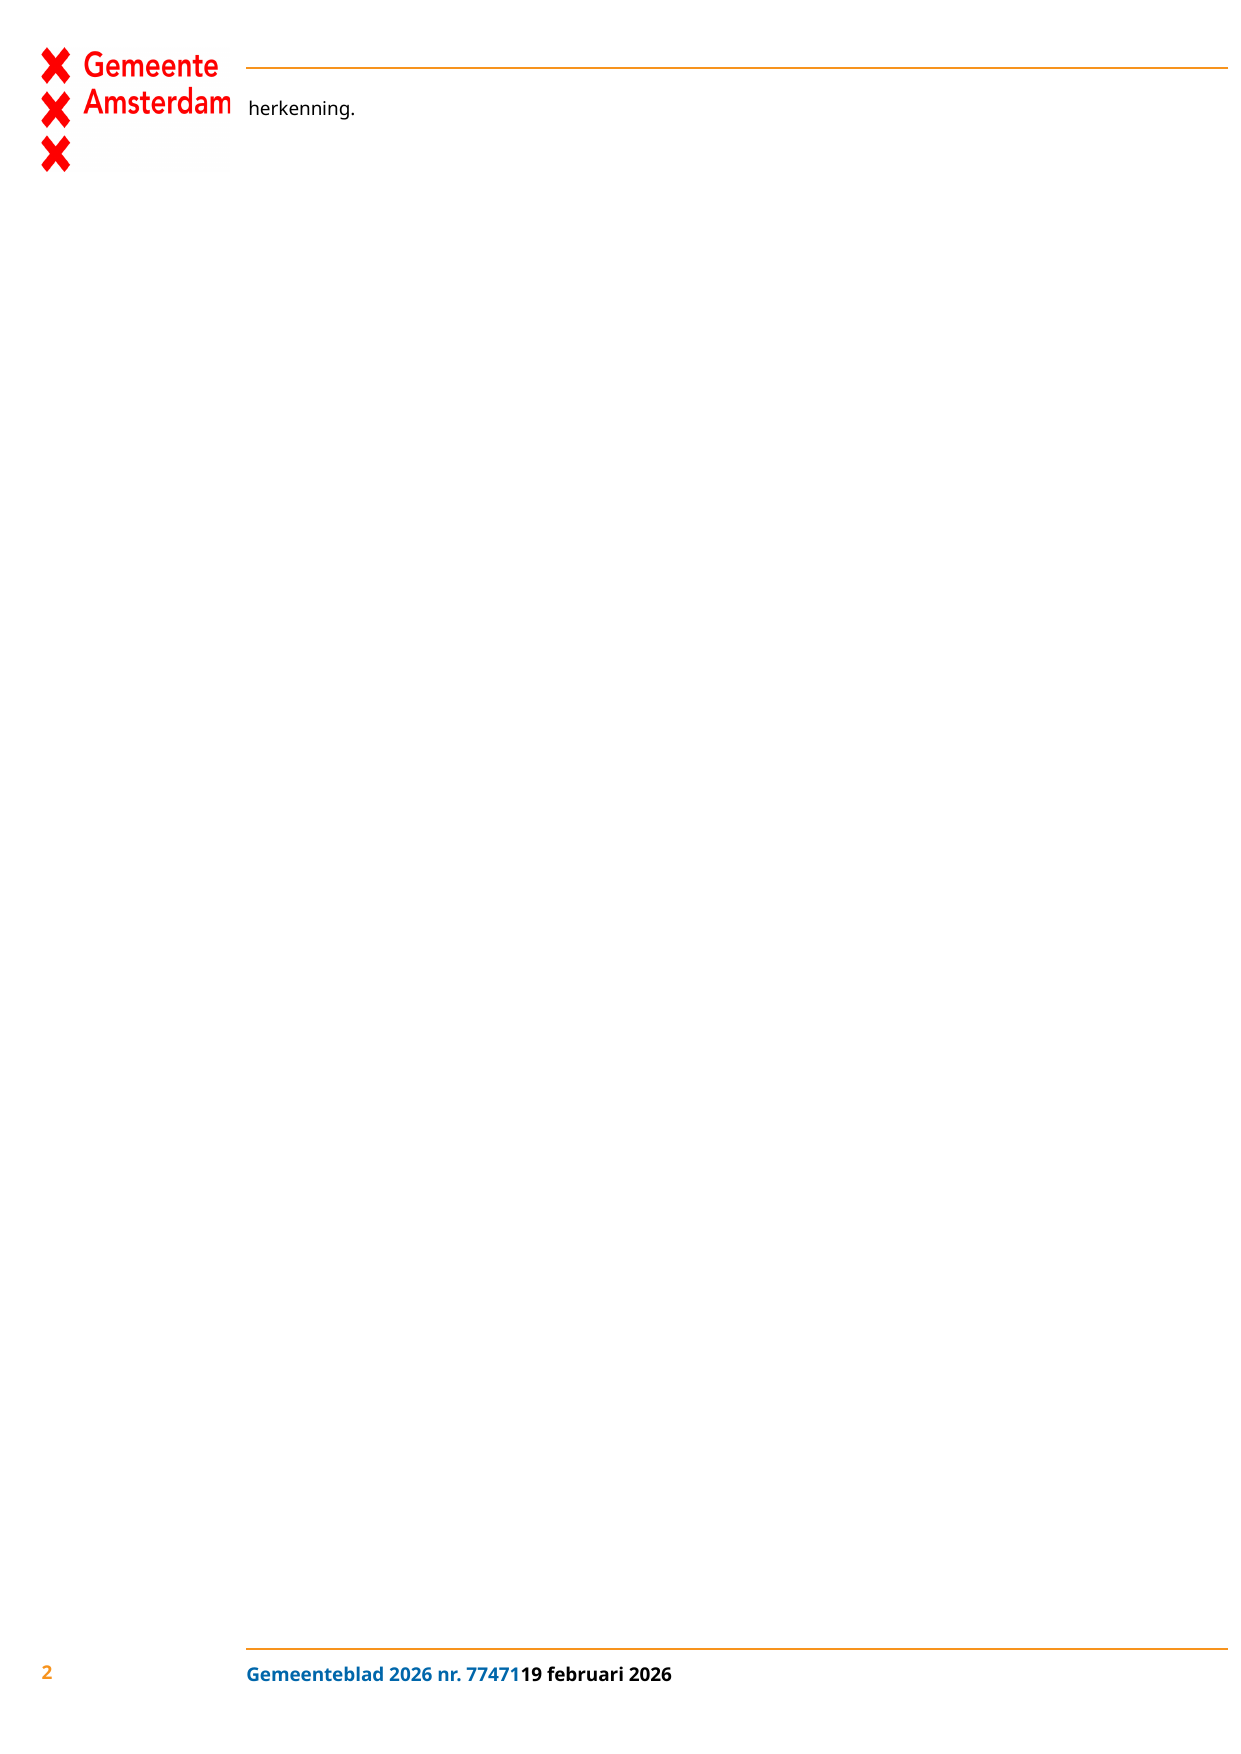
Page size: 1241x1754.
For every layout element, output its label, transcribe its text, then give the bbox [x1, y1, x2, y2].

picture [41, 47, 231, 172]
text herkenning. [248, 95, 1152, 121]
